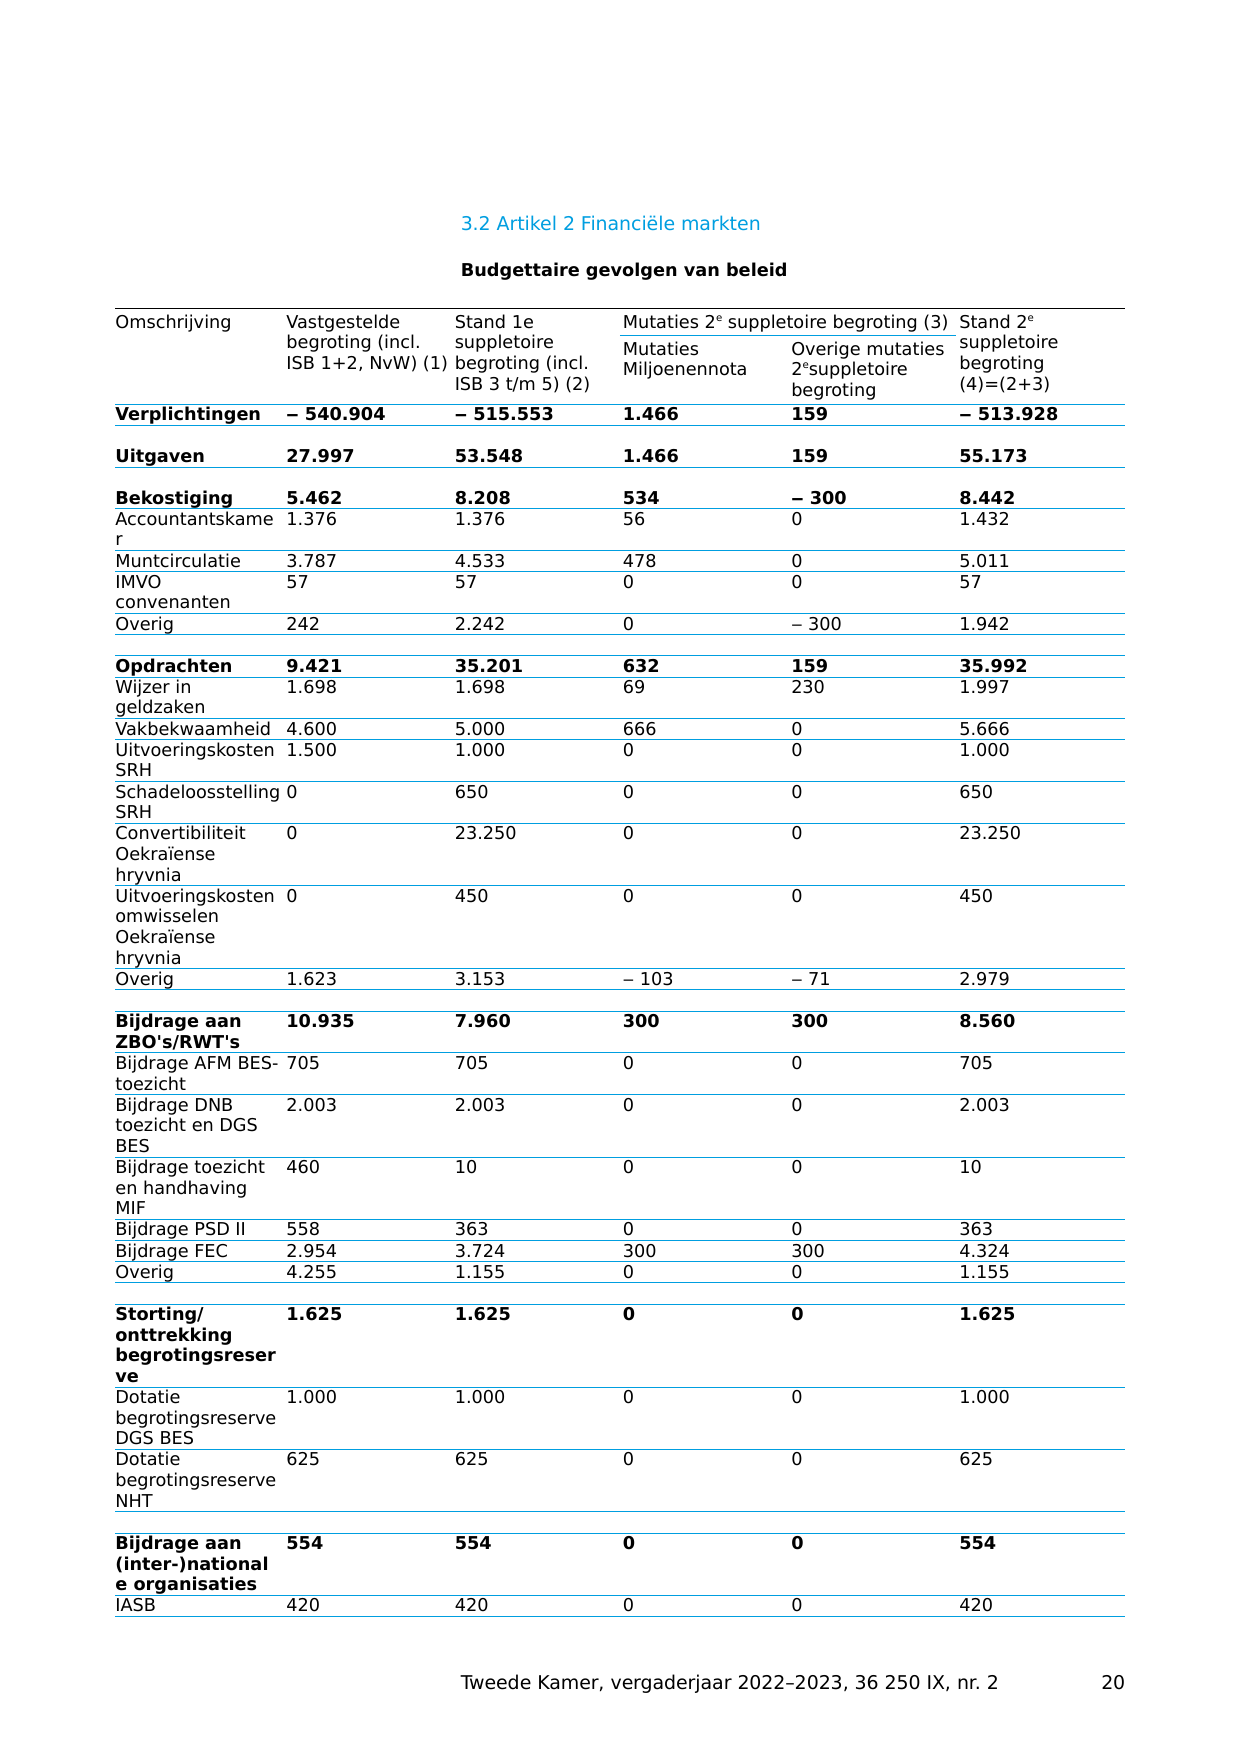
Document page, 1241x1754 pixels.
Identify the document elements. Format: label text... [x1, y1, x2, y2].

table_cell 0 [788, 886, 956, 968]
table_cell 0 [788, 719, 956, 739]
table_cell [620, 468, 788, 488]
table_cell 650 [956, 782, 1125, 823]
table_cell 5.666 [956, 719, 1125, 739]
table_cell 450 [452, 886, 620, 968]
table_cell 1.466 [620, 446, 788, 466]
table_cell 420 [452, 1596, 620, 1616]
table_cell 0 [788, 1388, 956, 1449]
table_cell 0 [788, 1095, 956, 1156]
table_cell Dotatie begrotingsreserve NHT [115, 1450, 283, 1511]
table_cell 0 [620, 1388, 788, 1449]
table_cell 5.011 [956, 551, 1125, 571]
table_cell 3.724 [452, 1241, 620, 1261]
table_cell 1.500 [283, 740, 452, 781]
table_cell 7.960 [452, 1012, 620, 1052]
table_cell 55.173 [956, 446, 1125, 466]
table_cell 2.954 [283, 1241, 452, 1261]
table_cell 558 [283, 1220, 452, 1240]
table_cell [620, 635, 788, 655]
table_cell 450 [956, 886, 1125, 968]
table_cell [283, 1512, 452, 1532]
table_cell Overig [115, 614, 283, 634]
table_cell 2.979 [956, 969, 1125, 989]
table_cell 0 [788, 1450, 956, 1511]
table_cell Opdrachten [115, 656, 283, 676]
table_cell 0 [620, 782, 788, 823]
table_header Tabel 10 Budgettaire gevolgen van beleid artikel 2 Financiële markten (bedragen x € 1.000) [115, 283, 1125, 308]
table_cell 5.462 [283, 488, 452, 508]
table_cell 2.003 [283, 1095, 452, 1156]
table_cell 0 [620, 1534, 788, 1595]
table_cell 0 [788, 1220, 956, 1240]
table_cell Bijdrage AFM BES-toezicht [115, 1053, 283, 1094]
table_cell 27.997 [283, 446, 452, 466]
table_cell [283, 468, 452, 488]
table_cell [115, 1283, 283, 1303]
table_cell Vakbekwaamheid [115, 719, 283, 739]
table_cell [788, 635, 956, 655]
table_cell [452, 1283, 620, 1303]
table_cell 460 [283, 1158, 452, 1219]
table_cell 0 [788, 1262, 956, 1282]
table_cell 1.000 [956, 740, 1125, 781]
table_cell [452, 635, 620, 655]
table_cell 8.442 [956, 488, 1125, 508]
table_cell 0 [788, 1158, 956, 1219]
table_cell [452, 468, 620, 488]
table_cell Dotatie begrotingsreserve DGS BES [115, 1388, 283, 1449]
table_cell ‒ 71 [788, 969, 956, 989]
table_cell Convertibiliteit Oekraïense hryvnia [115, 824, 283, 885]
table_cell ‒ 513.928 [956, 405, 1125, 425]
table_cell ‒ 103 [620, 969, 788, 989]
table_cell 1.000 [452, 740, 620, 781]
table_cell 57 [452, 572, 620, 613]
table_cell 625 [283, 1450, 452, 1511]
table_cell 159 [788, 656, 956, 676]
table_cell 10 [452, 1158, 620, 1219]
table_cell 705 [452, 1053, 620, 1094]
table_cell Muntcirculatie [115, 551, 283, 571]
table_cell Overige mutaties 2esuppletoire begroting [788, 336, 956, 403]
title 3.2 Artikel 2 Financiële markten [461, 213, 1125, 235]
table_cell Mutaties Miljoenennota [620, 336, 788, 403]
table_cell 1.698 [283, 678, 452, 718]
table_cell 363 [452, 1220, 620, 1240]
table_cell [283, 635, 452, 655]
table_cell 0 [788, 1534, 956, 1595]
table_cell 23.250 [956, 824, 1125, 885]
table_cell [115, 635, 283, 655]
table_cell 2.003 [452, 1095, 620, 1156]
table_cell 57 [956, 572, 1125, 613]
table_cell 0 [620, 740, 788, 781]
table_cell Uitgaven [115, 446, 283, 466]
table_cell [956, 426, 1125, 446]
table_cell 0 [283, 782, 452, 823]
table_cell 0 [620, 572, 788, 613]
table_cell Uitvoeringskosten omwisselen Oekraïense hryvnia [115, 886, 283, 968]
table_cell 1.000 [283, 1388, 452, 1449]
table_cell [452, 990, 620, 1011]
table_cell 300 [620, 1012, 788, 1052]
table_cell Uitvoeringskosten SRH [115, 740, 283, 781]
table_cell 534 [620, 488, 788, 508]
table_cell 0 [788, 1305, 956, 1386]
table_cell Storting/onttrekking begrotingsreserve [115, 1305, 283, 1386]
table_cell 1.000 [956, 1388, 1125, 1449]
table_cell ‒ 515.553 [452, 405, 620, 425]
table_cell 420 [956, 1596, 1125, 1616]
table_cell ‒ 300 [788, 488, 956, 508]
table_cell 159 [788, 446, 956, 466]
table_cell Bijdrage FEC [115, 1241, 283, 1261]
table_cell Bekostiging [115, 488, 283, 508]
table_cell 10 [956, 1158, 1125, 1219]
table_cell [788, 990, 956, 1011]
table_cell 0 [788, 782, 956, 823]
table_cell 554 [956, 1534, 1125, 1595]
table_cell ‒ 540.904 [283, 405, 452, 425]
table_cell 57 [283, 572, 452, 613]
table_cell 0 [283, 824, 452, 885]
table_cell 0 [788, 740, 956, 781]
table_cell 363 [956, 1220, 1125, 1240]
table_cell 2.003 [956, 1095, 1125, 1156]
table_cell 1.698 [452, 678, 620, 718]
table_cell [788, 1512, 956, 1532]
table_cell 0 [620, 1596, 788, 1616]
table_cell 0 [788, 1053, 956, 1094]
table_cell 300 [620, 1241, 788, 1261]
table_cell ‒ 300 [788, 614, 956, 634]
table_cell [283, 1283, 452, 1303]
table_cell 666 [620, 719, 788, 739]
table_cell 650 [452, 782, 620, 823]
table_cell Overig [115, 969, 283, 989]
table_cell 56 [620, 509, 788, 550]
table_cell IMVO convenanten [115, 572, 283, 613]
table_cell 0 [788, 551, 956, 571]
table_cell 0 [788, 1596, 956, 1616]
table_cell 705 [283, 1053, 452, 1094]
table_cell 1.625 [956, 1305, 1125, 1386]
table_cell 4.324 [956, 1241, 1125, 1261]
text Budgettaire gevolgen van beleid [461, 258, 1125, 281]
table_cell 0 [620, 1305, 788, 1386]
table_cell IASB [115, 1596, 283, 1616]
table_cell 1.942 [956, 614, 1125, 634]
table_cell Omschrijving [115, 309, 283, 403]
table_cell 0 [620, 1450, 788, 1511]
table_cell Mutaties 2e suppletoire begroting (3) [620, 309, 956, 335]
table_cell 0 [620, 1053, 788, 1094]
table_cell Bijdrage DNB toezicht en DGS BES [115, 1095, 283, 1156]
table_cell 1.432 [956, 509, 1125, 550]
table_cell Stand 2e suppletoire begroting (4)=(2+3) [956, 309, 1125, 403]
table_cell Bijdrage aan (inter-)nationale organisaties [115, 1534, 283, 1595]
table_cell 1.376 [283, 509, 452, 550]
table_cell 478 [620, 551, 788, 571]
table_cell [452, 426, 620, 446]
table_cell 0 [620, 824, 788, 885]
table_cell Bijdrage toezicht en handhaving MIF [115, 1158, 283, 1219]
table_cell [956, 990, 1125, 1011]
table_cell 1.997 [956, 678, 1125, 718]
table_cell 554 [452, 1534, 620, 1595]
table_cell 1.625 [283, 1305, 452, 1386]
table_cell 9.421 [283, 656, 452, 676]
table_cell 159 [788, 405, 956, 425]
table_cell 4.255 [283, 1262, 452, 1282]
table_cell 1.000 [452, 1388, 620, 1449]
table_cell Vastgestelde begroting (incl. ISB 1+2, NvW) (1) [283, 309, 452, 403]
table_cell [620, 1283, 788, 1303]
table_cell [956, 635, 1125, 655]
table_cell 35.201 [452, 656, 620, 676]
table_cell 53.548 [452, 446, 620, 466]
table_cell 4.533 [452, 551, 620, 571]
table_cell 35.992 [956, 656, 1125, 676]
table_cell 4.600 [283, 719, 452, 739]
table_cell 1.376 [452, 509, 620, 550]
table_cell 23.250 [452, 824, 620, 885]
table_cell 2.242 [452, 614, 620, 634]
table_cell 5.000 [452, 719, 620, 739]
table_cell [115, 990, 283, 1011]
table_cell Verplichtingen [115, 405, 283, 425]
table_cell 0 [620, 614, 788, 634]
table_cell Overig [115, 1262, 283, 1282]
table_cell 242 [283, 614, 452, 634]
table_cell 0 [283, 886, 452, 968]
table_cell 0 [620, 886, 788, 968]
table_cell 300 [788, 1241, 956, 1261]
table_cell [788, 468, 956, 488]
table_cell [956, 1512, 1125, 1532]
table_cell 625 [956, 1450, 1125, 1511]
table_cell Accountantskamer [115, 509, 283, 550]
table_cell Schadeloosstelling SRH [115, 782, 283, 823]
table_cell [115, 468, 283, 488]
table_cell 0 [620, 1220, 788, 1240]
table_cell 1.155 [452, 1262, 620, 1282]
table_cell [620, 1512, 788, 1532]
table_cell [956, 1283, 1125, 1303]
table_cell [452, 1512, 620, 1532]
table_cell Bijdrage aan ZBO's/RWT's [115, 1012, 283, 1052]
table_cell 420 [283, 1596, 452, 1616]
table_cell [283, 990, 452, 1011]
table_cell 10.935 [283, 1012, 452, 1052]
table_cell 300 [788, 1012, 956, 1052]
table_cell [115, 1512, 283, 1532]
table_cell [788, 1283, 956, 1303]
table_cell 0 [620, 1095, 788, 1156]
table_cell 3.153 [452, 969, 620, 989]
table_cell 0 [788, 824, 956, 885]
table_cell 0 [788, 572, 956, 613]
table_cell 0 [620, 1262, 788, 1282]
table_cell Stand 1e suppletoire begroting (incl. ISB 3 t/m 5) (2) [452, 309, 620, 403]
table_cell 554 [283, 1534, 452, 1595]
table_cell 0 [620, 1158, 788, 1219]
table_cell 705 [956, 1053, 1125, 1094]
table_cell Wijzer in geldzaken [115, 678, 283, 718]
table_cell 8.560 [956, 1012, 1125, 1052]
table_cell [788, 426, 956, 446]
table_cell 0 [788, 509, 956, 550]
table_cell 1.625 [452, 1305, 620, 1386]
table_cell [956, 468, 1125, 488]
table_cell [115, 426, 283, 446]
table_cell 632 [620, 656, 788, 676]
table_cell 8.208 [452, 488, 620, 508]
table_cell 69 [620, 678, 788, 718]
table_cell [620, 990, 788, 1011]
table_cell [283, 426, 452, 446]
table_cell [620, 426, 788, 446]
table_cell 1.623 [283, 969, 452, 989]
table_cell 1.466 [620, 405, 788, 425]
table_cell Bijdrage PSD II [115, 1220, 283, 1240]
table_cell 625 [452, 1450, 620, 1511]
table_cell 3.787 [283, 551, 452, 571]
table_cell 230 [788, 678, 956, 718]
table_cell 1.155 [956, 1262, 1125, 1282]
